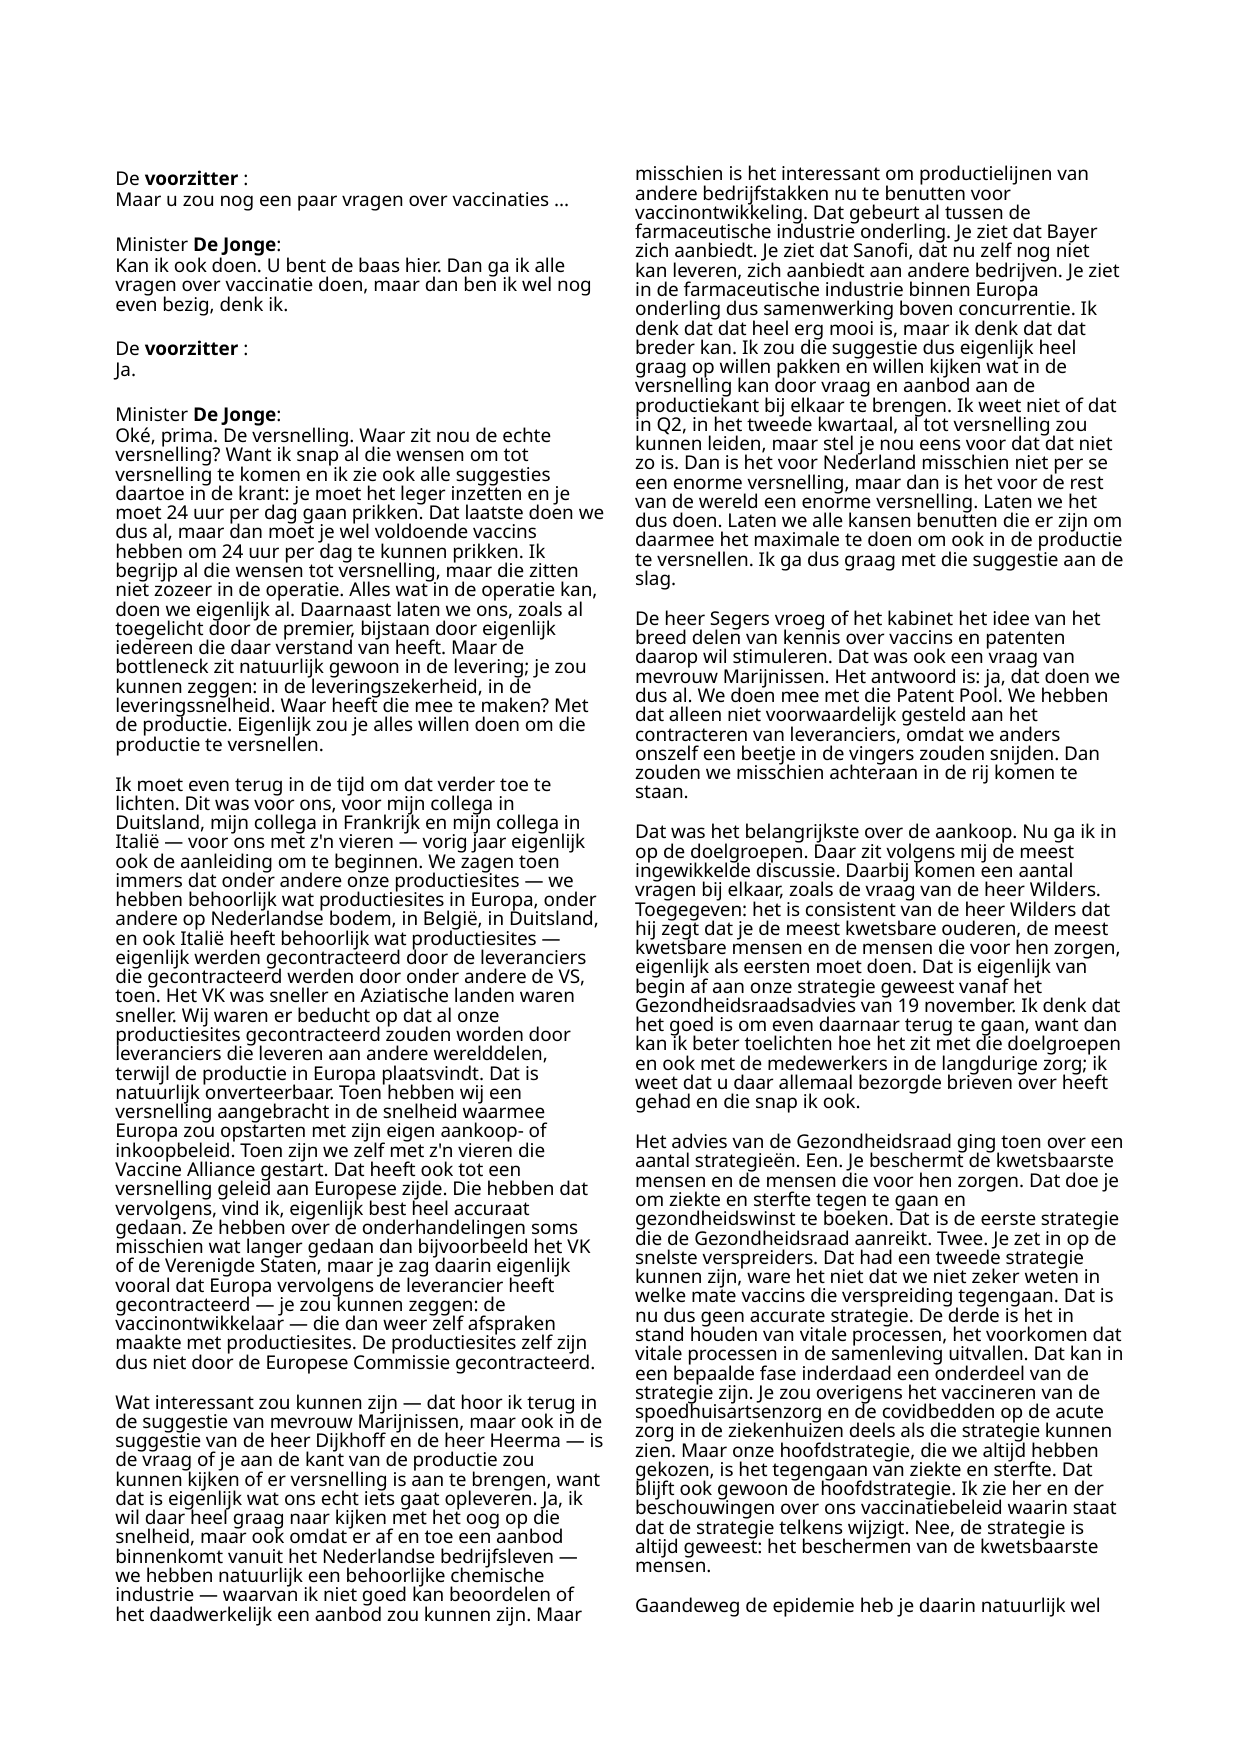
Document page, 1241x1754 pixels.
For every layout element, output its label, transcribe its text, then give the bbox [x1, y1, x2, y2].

text De voorzitter : [115, 336, 605, 361]
text misschien is het interessant om productielijnen van andere bedrijfstakken nu te benutten voor vaccinontwikkeling. Dat gebeurt al tussen de farmaceutische industrie onderling. Je ziet dat Bayer zich aanbiedt. Je ziet dat Sanofi, dat nu zelf nog niet kan leveren, zich aanbiedt aan andere bedrijven. Je ziet in de farmaceutische industrie binnen Europa onderling dus samenwerking boven concurrentie. Ik denk dat dat heel erg mooi is, maar ik denk dat dat breder kan. Ik zou die suggestie dus eigenlijk heel graag op willen pakken en willen kijken wat in de versnelling kan door vraag en aanbod aan de productiekant bij elkaar te brengen. Ik weet niet of dat in Q2, in het tweede kwartaal, al tot versnelling zou kunnen leiden, maar stel je nou eens voor dat dat niet zo is. Dan is het voor Nederland misschien niet per se een enorme versnelling, maar dan is het voor de rest van de wereld een enorme versnelling. Laten we het dus doen. Laten we alle kansen benutten die er zijn om daarmee het maximale te doen om ook in de productie te versnellen. Ik ga dus graag met die suggestie aan de slag. [635, 165, 1125, 589]
text Maar u zou nog een paar vragen over vaccinaties ... [115, 191, 605, 210]
text Minister De Jonge: [115, 401, 605, 427]
text Ja. [115, 361, 605, 381]
text Het advies van de Gezondheidsraad ging toen over een aantal strategieën. Een. Je beschermt de kwetsbaarste mensen en de mensen die voor hen zorgen. Dat doe je om ziekte en sterfte tegen te gaan en gezondheidswinst te boeken. Dat is de eerste strategie die de Gezondheidsraad aanreikt. Twee. Je zet in op de snelste verspreiders. Dat had een tweede strategie kunnen zijn, ware het niet dat we niet zeker weten in welke mate vaccins die verspreiding tegengaan. Dat is nu dus geen accurate strategie. De derde is het in stand houden van vitale processen, het voorkomen dat vitale processen in de samenleving uitvallen. Dat kan in een bepaalde fase inderdaad een onderdeel van de strategie zijn. Je zou overigens het vaccineren van de spoedhuisartsenzorg en de covidbedden op de acute zorg in de ziekenhuizen deels als die strategie kunnen zien. Maar onze hoofdstrategie, die we altijd hebben gekozen, is het tegengaan van ziekte en sterfte. Dat blijft ook gewoon de hoofdstrategie. Ik zie her en der beschouwingen over ons vaccinatiebeleid waarin staat dat de strategie telkens wijzigt. Nee, de strategie is altijd geweest: het beschermen van de kwetsbaarste mensen. [635, 1133, 1125, 1576]
text Ik moet even terug in de tijd om dat verder toe te lichten. Dit was voor ons, voor mijn collega in Duitsland, mijn collega in Frankrijk en mijn collega in Italië — voor ons met z'n vieren — vorig jaar eigenlijk ook de aanleiding om te beginnen. We zagen toen immers dat onder andere onze productiesites — we hebben behoorlijk wat productiesites in Europa, onder andere op Nederlandse bodem, in België, in Duitsland, en ook Italië heeft behoorlijk wat productiesites — eigenlijk werden gecontracteerd door de leveranciers die gecontracteerd werden door onder andere de VS, toen. Het VK was sneller en Aziatische landen waren sneller. Wij waren er beducht op dat al onze productiesites gecontracteerd zouden worden door leveranciers die leveren aan andere werelddelen, terwijl de productie in Europa plaatsvindt. Dat is natuurlijk onverteerbaar. Toen hebben wij een versnelling aangebracht in de snelheid waarmee Europa zou opstarten met zijn eigen aankoop- of inkoopbeleid. Toen zijn we zelf met z'n vieren die Vaccine Alliance gestart. Dat heeft ook tot een versnelling geleid aan Europese zijde. Die hebben dat vervolgens, vind ik, eigenlijk best heel accuraat gedaan. Ze hebben over de onderhandelingen soms misschien wat langer gedaan dan bijvoorbeeld het VK of de Verenigde Staten, maar je zag daarin eigenlijk vooral dat Europa vervolgens de leverancier heeft gecontracteerd — je zou kunnen zeggen: de vaccinontwikkelaar — die dan weer zelf afspraken maakte met productiesites. De productiesites zelf zijn dus niet door de Europese Commissie gecontracteerd. [115, 776, 605, 1373]
text De voorzitter : [115, 165, 605, 191]
text Kan ik ook doen. U bent de baas hier. Dan ga ik alle vragen over vaccinatie doen, maar dan ben ik wel nog even bezig, denk ik. [115, 257, 605, 315]
text De heer Segers vroeg of het kabinet het idee van het breed delen van kennis over vaccins en patenten daarop wil stimuleren. Dat was ook een vraag van mevrouw Marijnissen. Het antwoord is: ja, dat doen we dus al. We doen mee met die Patent Pool. We hebben dat alleen niet voorwaardelijk gesteld aan het contracteren van leveranciers, omdat we anders onszelf een beetje in de vingers zouden snijden. Dan zouden we misschien achteraan in de rij komen te staan. [635, 610, 1125, 803]
text Wat interessant zou kunnen zijn — dat hoor ik terug in de suggestie van mevrouw Marijnissen, maar ook in de suggestie van de heer Dijkhoff en de heer Heerma — is de vraag of je aan de kant van de productie zou kunnen kijken of er versnelling is aan te brengen, want dat is eigenlijk wat ons echt iets gaat opleveren. Ja, ik wil daar heel graag naar kijken met het oog op die snelheid, maar ook omdat er af en toe een aanbod binnenkomt vanuit het Nederlandse bedrijfsleven — we hebben natuurlijk een behoorlijke chemische industrie — waarvan ik niet goed kan beoordelen of het daadwerkelijk een aanbod zou kunnen zijn. Maar [115, 1394, 605, 1625]
text Minister De Jonge: [115, 231, 605, 257]
text Oké, prima. De versnelling. Waar zit nou de echte versnelling? Want ik snap al die wensen om tot versnelling te komen en ik zie ook alle suggesties daartoe in de krant: je moet het leger inzetten en je moet 24 uur per dag gaan prikken. Dat laatste doen we dus al, maar dan moet je wel voldoende vaccins hebben om 24 uur per dag te kunnen prikken. Ik begrijp al die wensen tot versnelling, maar die zitten niet zozeer in de operatie. Alles wat in de operatie kan, doen we eigenlijk al. Daarnaast laten we ons, zoals al toegelicht door de premier, bijstaan door eigenlijk iedereen die daar verstand van heeft. Maar de bottleneck zit natuurlijk gewoon in de levering; je zou kunnen zeggen: in de leveringszekerheid, in de leveringssnelheid. Waar heeft die mee te maken? Met de productie. Eigenlijk zou je alles willen doen om die productie te versnellen. [115, 427, 605, 755]
text Gaandeweg de epidemie heb je daarin natuurlijk wel [635, 1597, 1125, 1616]
text Dat was het belangrijkste over de aankoop. Nu ga ik in op de doelgroepen. Daar zit volgens mij de meest ingewikkelde discussie. Daarbij komen een aantal vragen bij elkaar, zoals de vraag van de heer Wilders. Toegegeven: het is consistent van de heer Wilders dat hij zegt dat je de meest kwetsbare ouderen, de meest kwetsbare mensen en de mensen die voor hen zorgen, eigenlijk als eersten moet doen. Dat is eigenlijk van begin af aan onze strategie geweest vanaf het Gezondheidsraadsadvies van 19 november. Ik denk dat het goed is om even daarnaar terug te gaan, want dan kan ik beter toelichten hoe het zit met die doelgroepen en ook met de medewerkers in de langdurige zorg; ik weet dat u daar allemaal bezorgde brieven over heeft gehad en die snap ik ook. [635, 823, 1125, 1112]
